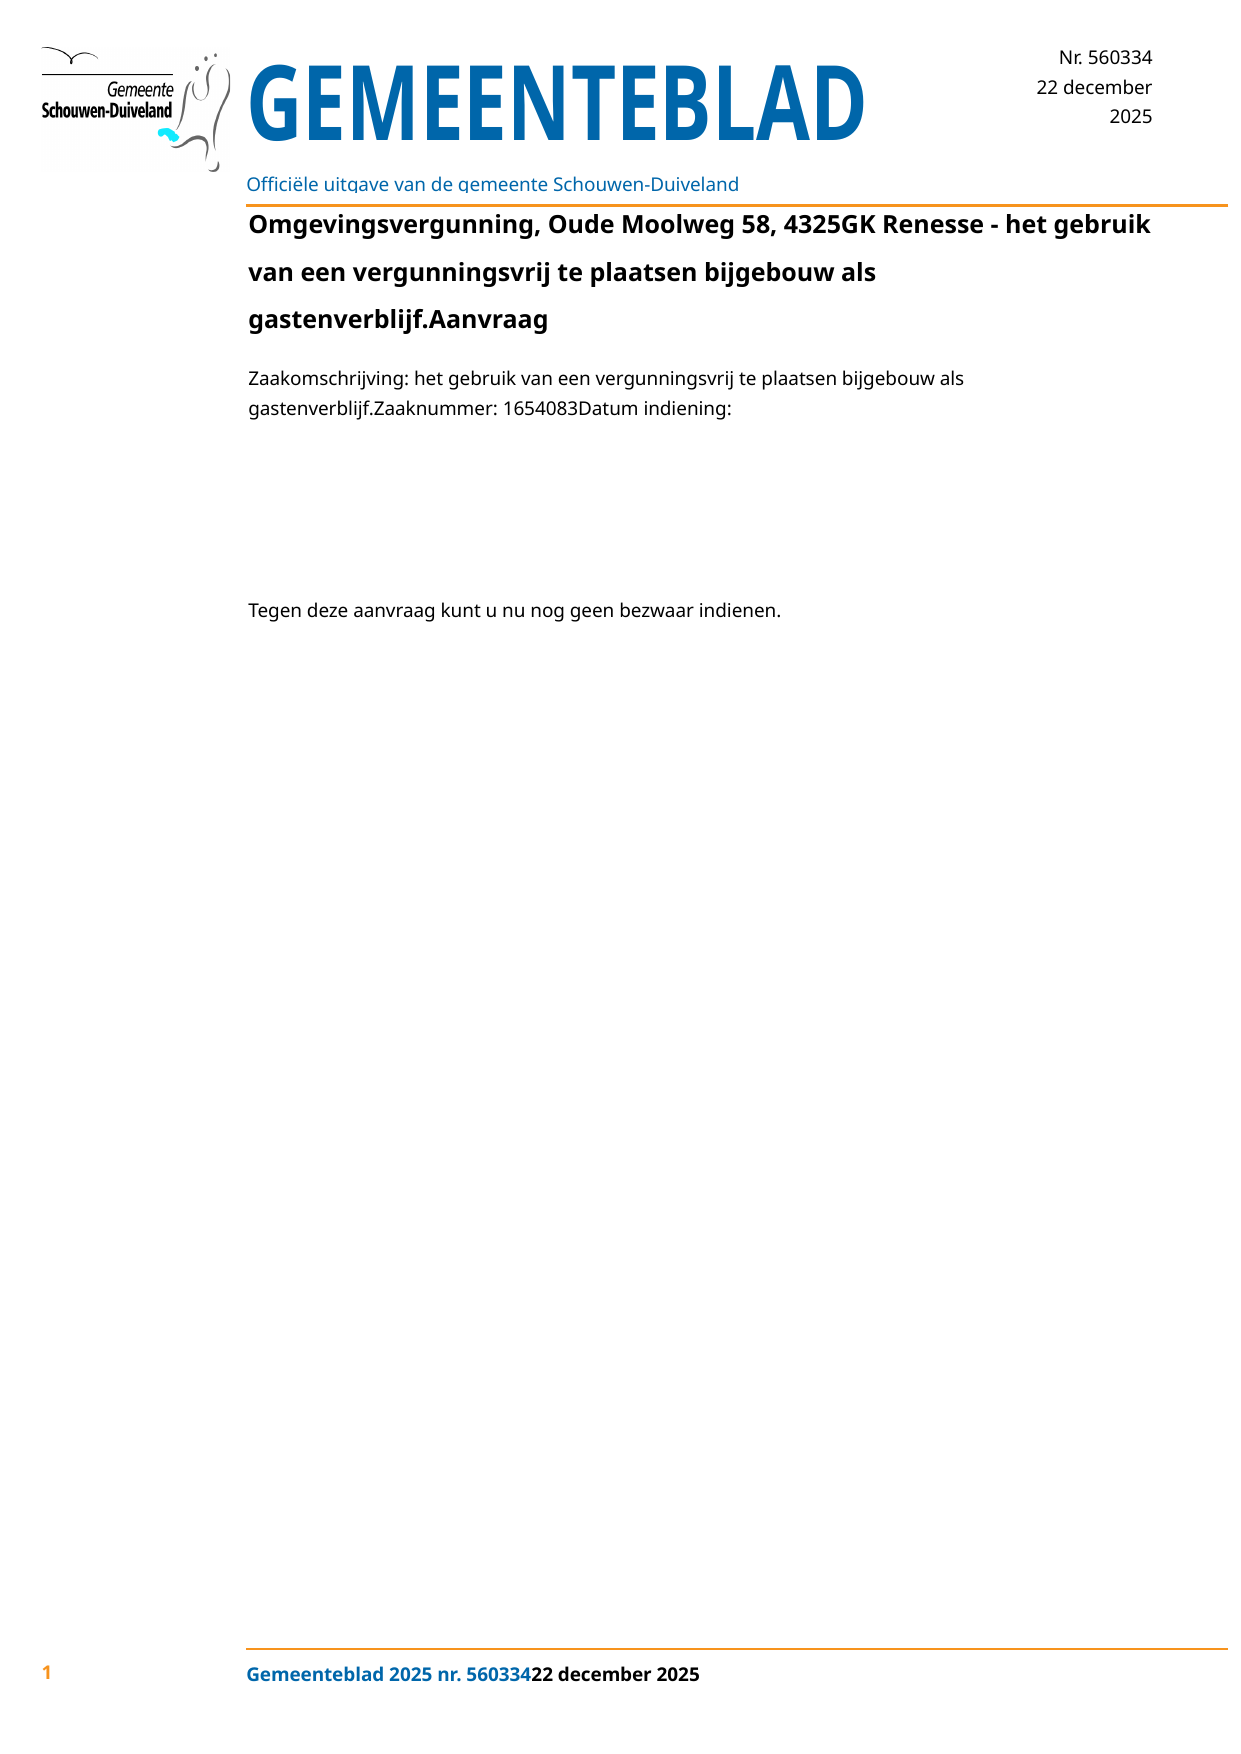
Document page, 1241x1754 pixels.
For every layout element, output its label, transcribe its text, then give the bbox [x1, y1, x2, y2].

picture [41, 47, 231, 172]
text Zaakomschrijving: het gebruik van een vergunningsvrij te plaatsen bijgebouw als gastenverblijf.Zaaknummer: 1654083Datum indiening: [248, 366, 1152, 421]
text Omgevingsvergunning, Oude Moolweg 58, 4325GK Renesse - het gebruik van een vergunningsvrij te plaatsen bijgebouw als gastenverblijf.Aanvraag [248, 207, 1152, 336]
text Tegen deze aanvraag kunt u nu nog geen bezwaar indienen. [248, 597, 1152, 622]
